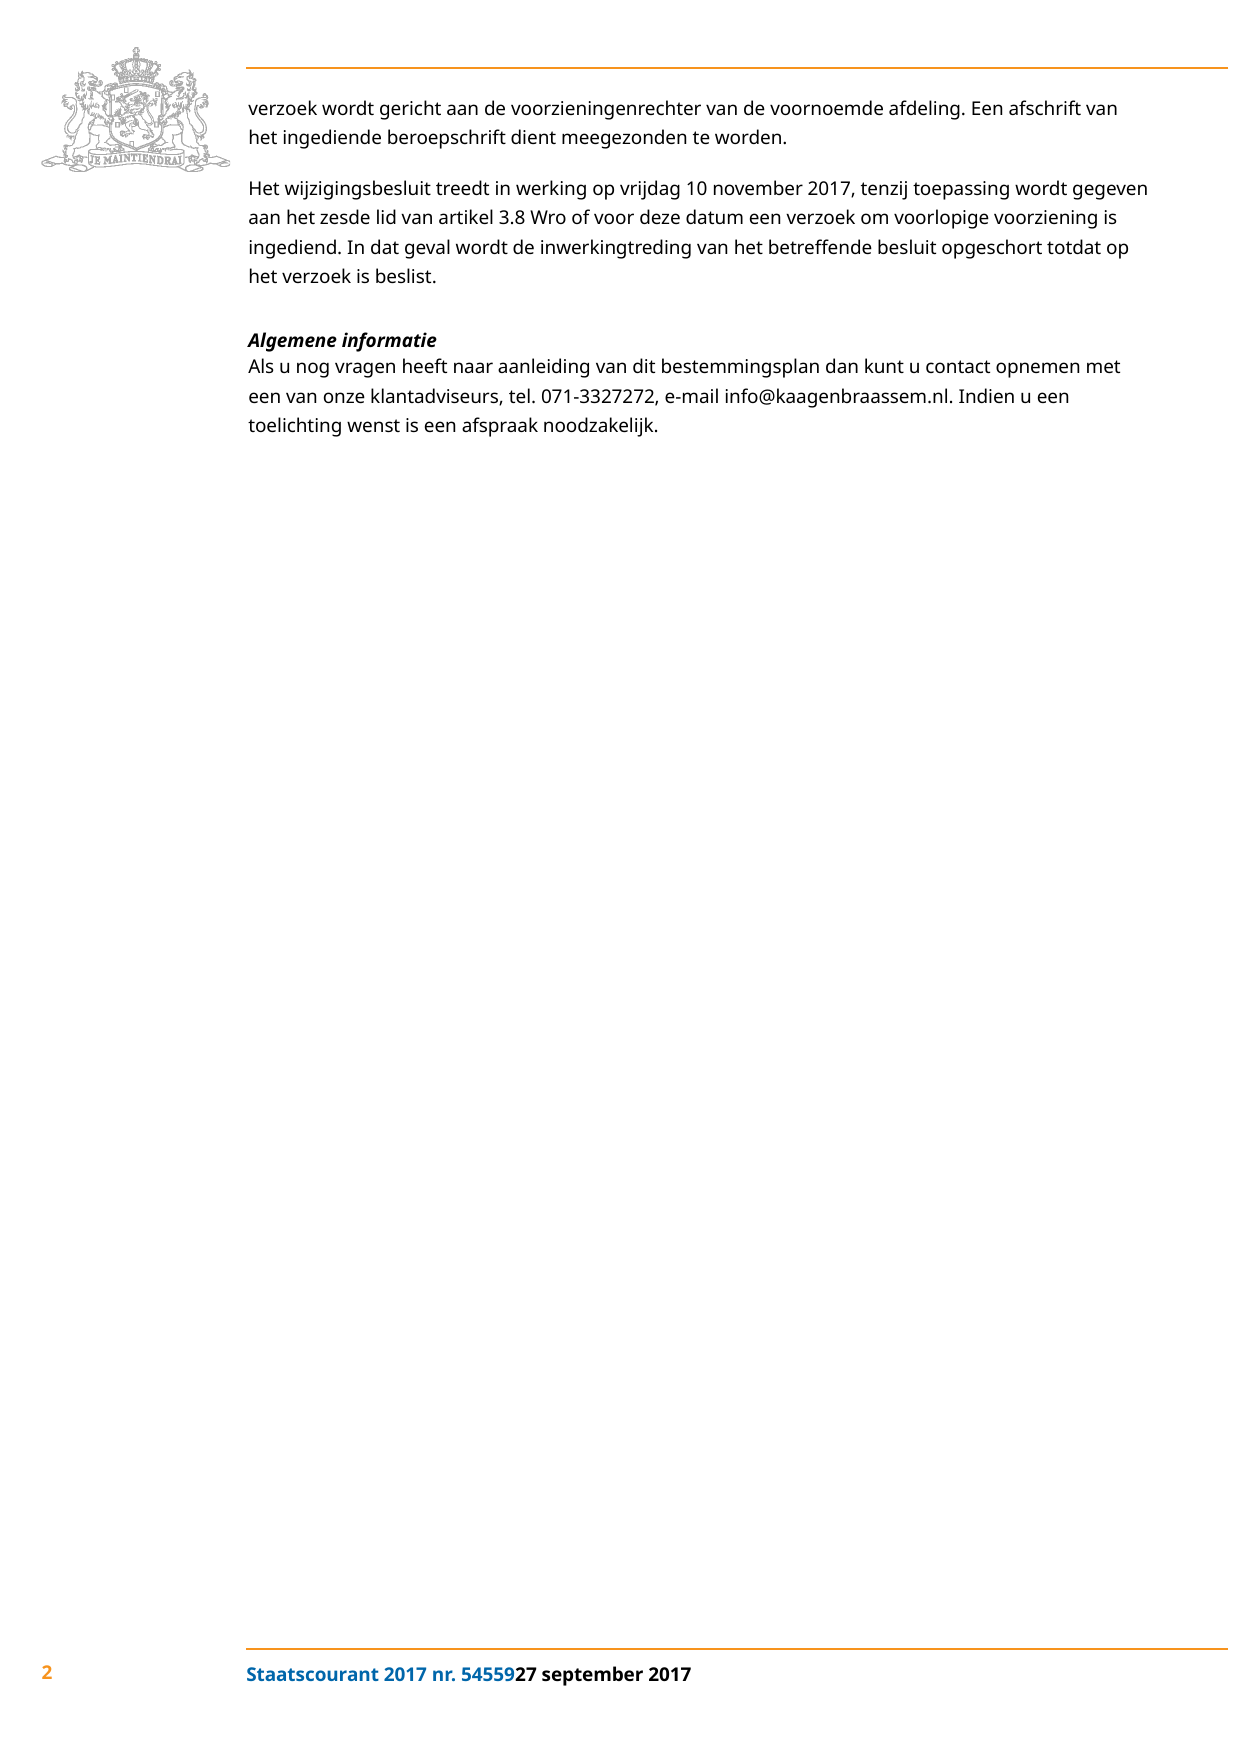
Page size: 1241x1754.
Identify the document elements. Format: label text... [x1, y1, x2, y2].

text verzoek wordt gericht aan de voorzieningenrechter van de voornoemde afdeling. Een afschrift van het ingediende beroepschrift dient meegezonden te worden. [248, 95, 1152, 150]
text Algemene informatie [248, 327, 1152, 353]
text Als u nog vragen heeft naar aanleiding van dit bestemmingsplan dan kunt u contact opnemen met een van onze klantadviseurs, tel. 071-3327272, e-mail info@kaagenbraassem.nl. Indien u een toelichting wenst is een afspraak noodzakelijk. [248, 353, 1152, 438]
text Het wijzigingsbesluit treedt in werking op vrijdag 10 november 2017, tenzij toepassing wordt gegeven aan het zesde lid van artikel 3.8 Wro of voor deze datum een verzoek om voorlopige voorziening is ingediend. In dat geval wordt de inwerkingtreding van het betreffende besluit opgeschort totdat op het verzoek is beslist. [248, 175, 1152, 289]
picture [41, 47, 231, 172]
